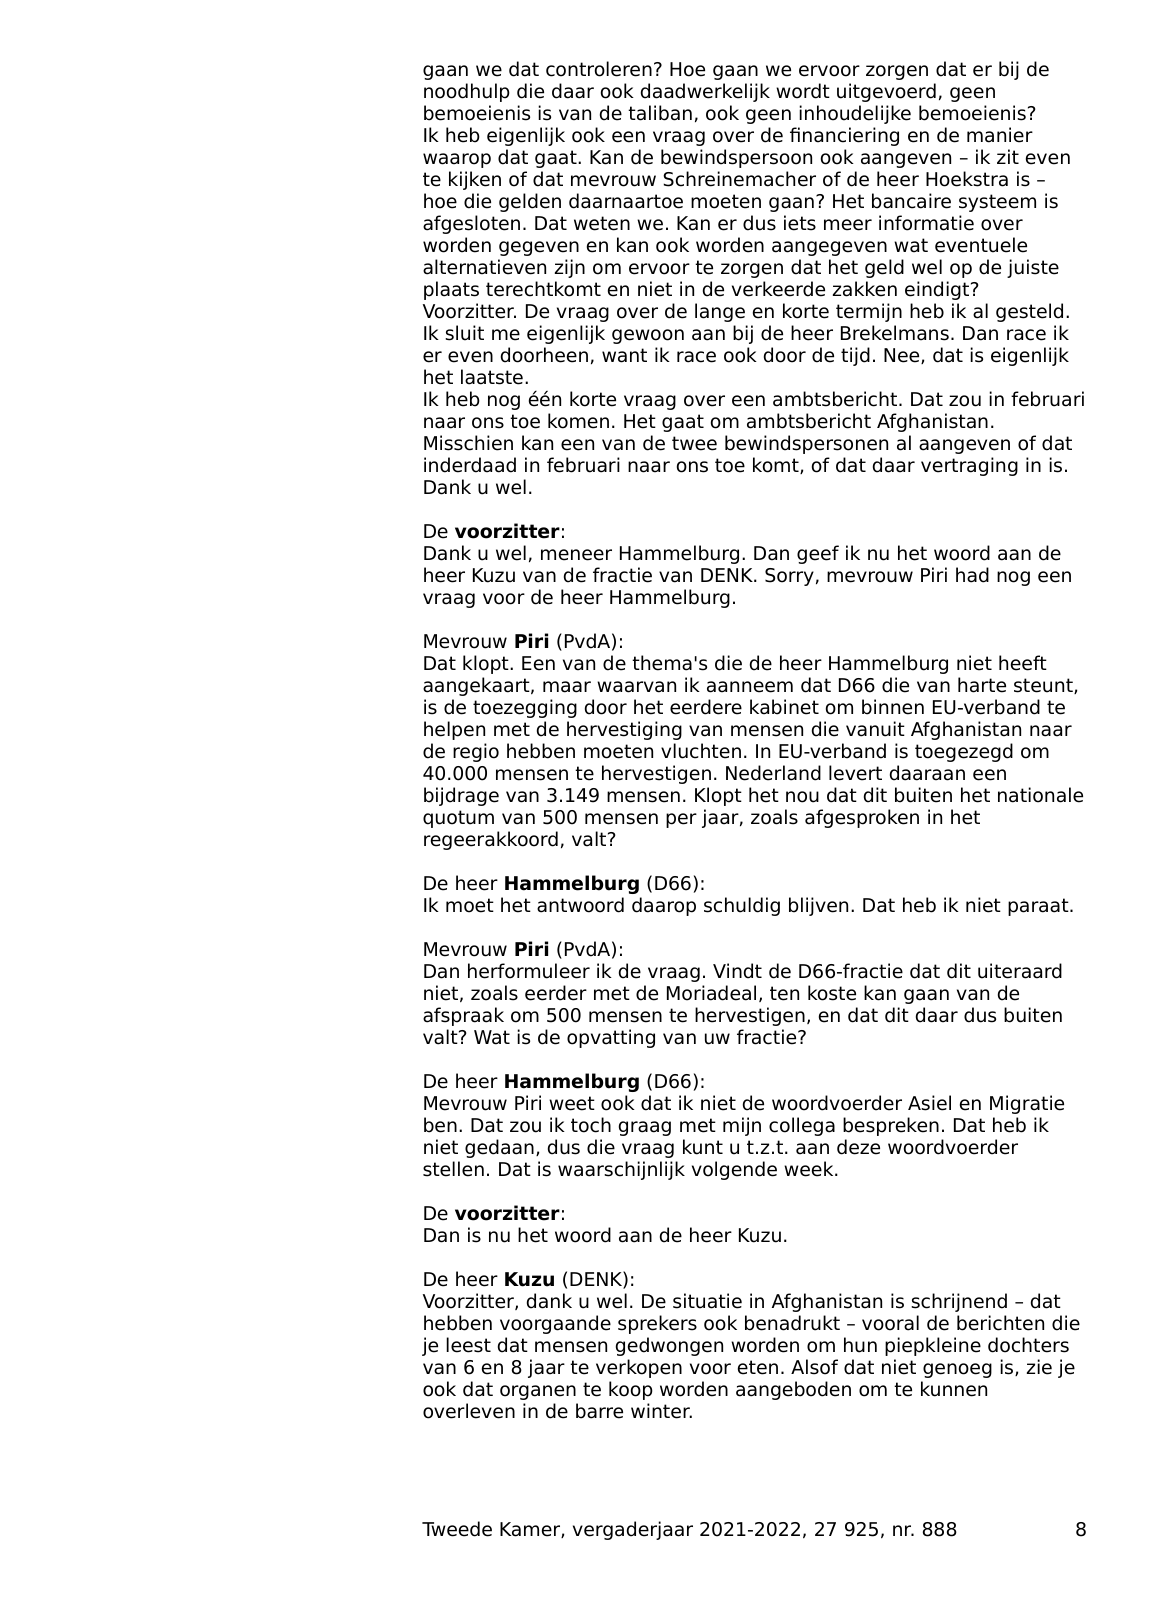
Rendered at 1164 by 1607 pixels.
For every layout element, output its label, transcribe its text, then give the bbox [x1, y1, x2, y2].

text Mevrouw Piri weet ook dat ik niet de woordvoerder Asiel en Migratie ben. Dat zou ik toch graag met mijn collega bespreken. Dat heb ik niet gedaan, dus die vraag kunt u t.z.t. aan deze woordvoerder stellen. Dat is waarschijnlijk volgende week. [422, 1093, 1087, 1181]
text Dat klopt. Een van de thema's die de heer Hammelburg niet heeft aangekaart, maar waarvan ik aanneem dat D66 die van harte steunt, is de toezegging door het eerdere kabinet om binnen EU-verband te helpen met de hervestiging van mensen die vanuit Afghanistan naar de regio hebben moeten vluchten. In EU-verband is toegezegd om 40.000 mensen te hervestigen. Nederland levert daaraan een bijdrage van 3.149 mensen. Klopt het nou dat dit buiten het nationale quotum van 500 mensen per jaar, zoals afgesproken in het regeerakkoord, valt? [422, 653, 1087, 851]
text Ik moet het antwoord daarop schuldig blijven. Dat heb ik niet paraat. [422, 895, 1087, 917]
text Dan herformuleer ik de vraag. Vindt de D66-fractie dat dit uiteraard niet, zoals eerder met de Moriadeal, ten koste kan gaan van de afspraak om 500 mensen te hervestigen, en dat dit daar dus buiten valt? Wat is de opvatting van uw fractie? [422, 961, 1087, 1049]
text De heer Kuzu (DENK): [422, 1269, 1087, 1291]
text De voorzitter: [422, 1203, 1087, 1225]
text Mevrouw Piri (PvdA): [422, 631, 1087, 653]
text Dank u wel. [422, 477, 1087, 499]
text Voorzitter. De vraag over de lange en korte termijn heb ik al gesteld. Ik sluit me eigenlijk gewoon aan bij de heer Brekelmans. Dan race ik er even doorheen, want ik race ook door de tijd. Nee, dat is eigenlijk het laatste. [422, 301, 1087, 389]
text Mevrouw Piri (PvdA): [422, 939, 1087, 961]
text gaan we dat controleren? Hoe gaan we ervoor zorgen dat er bij de noodhulp die daar ook daadwerkelijk wordt uitgevoerd, geen bemoeienis is van de taliban, ook geen inhoudelijke bemoeienis? [422, 59, 1087, 125]
text De heer Hammelburg (D66): [422, 1071, 1087, 1093]
text Ik heb eigenlijk ook een vraag over de financiering en de manier waarop dat gaat. Kan de bewindspersoon ook aangeven – ik zit even te kijken of dat mevrouw Schreinemacher of de heer Hoekstra is – hoe die gelden daarnaartoe moeten gaan? Het bancaire systeem is afgesloten. Dat weten we. Kan er dus iets meer informatie over worden gegeven en kan ook worden aangegeven wat eventuele alternatieven zijn om ervoor te zorgen dat het geld wel op de juiste plaats terechtkomt en niet in de verkeerde zakken eindigt? [422, 125, 1087, 301]
text Dan is nu het woord aan de heer Kuzu. [422, 1225, 1087, 1247]
text De heer Hammelburg (D66): [422, 873, 1087, 895]
text Ik heb nog één korte vraag over een ambtsbericht. Dat zou in februari naar ons toe komen. Het gaat om ambtsbericht Afghanistan. Misschien kan een van de twee bewindspersonen al aangeven of dat inderdaad in februari naar ons toe komt, of dat daar vertraging in is. [422, 389, 1087, 477]
text Dank u wel, meneer Hammelburg. Dan geef ik nu het woord aan de heer Kuzu van de fractie van DENK. Sorry, mevrouw Piri had nog een vraag voor de heer Hammelburg. [422, 543, 1087, 609]
text Voorzitter, dank u wel. De situatie in Afghanistan is schrijnend – dat hebben voorgaande sprekers ook benadrukt – vooral de berichten die je leest dat mensen gedwongen worden om hun piepkleine dochters van 6 en 8 jaar te verkopen voor eten. Alsof dat niet genoeg is, zie je ook dat organen te koop worden aangeboden om te kunnen overleven in de barre winter. [422, 1291, 1087, 1423]
text De voorzitter: [422, 521, 1087, 543]
